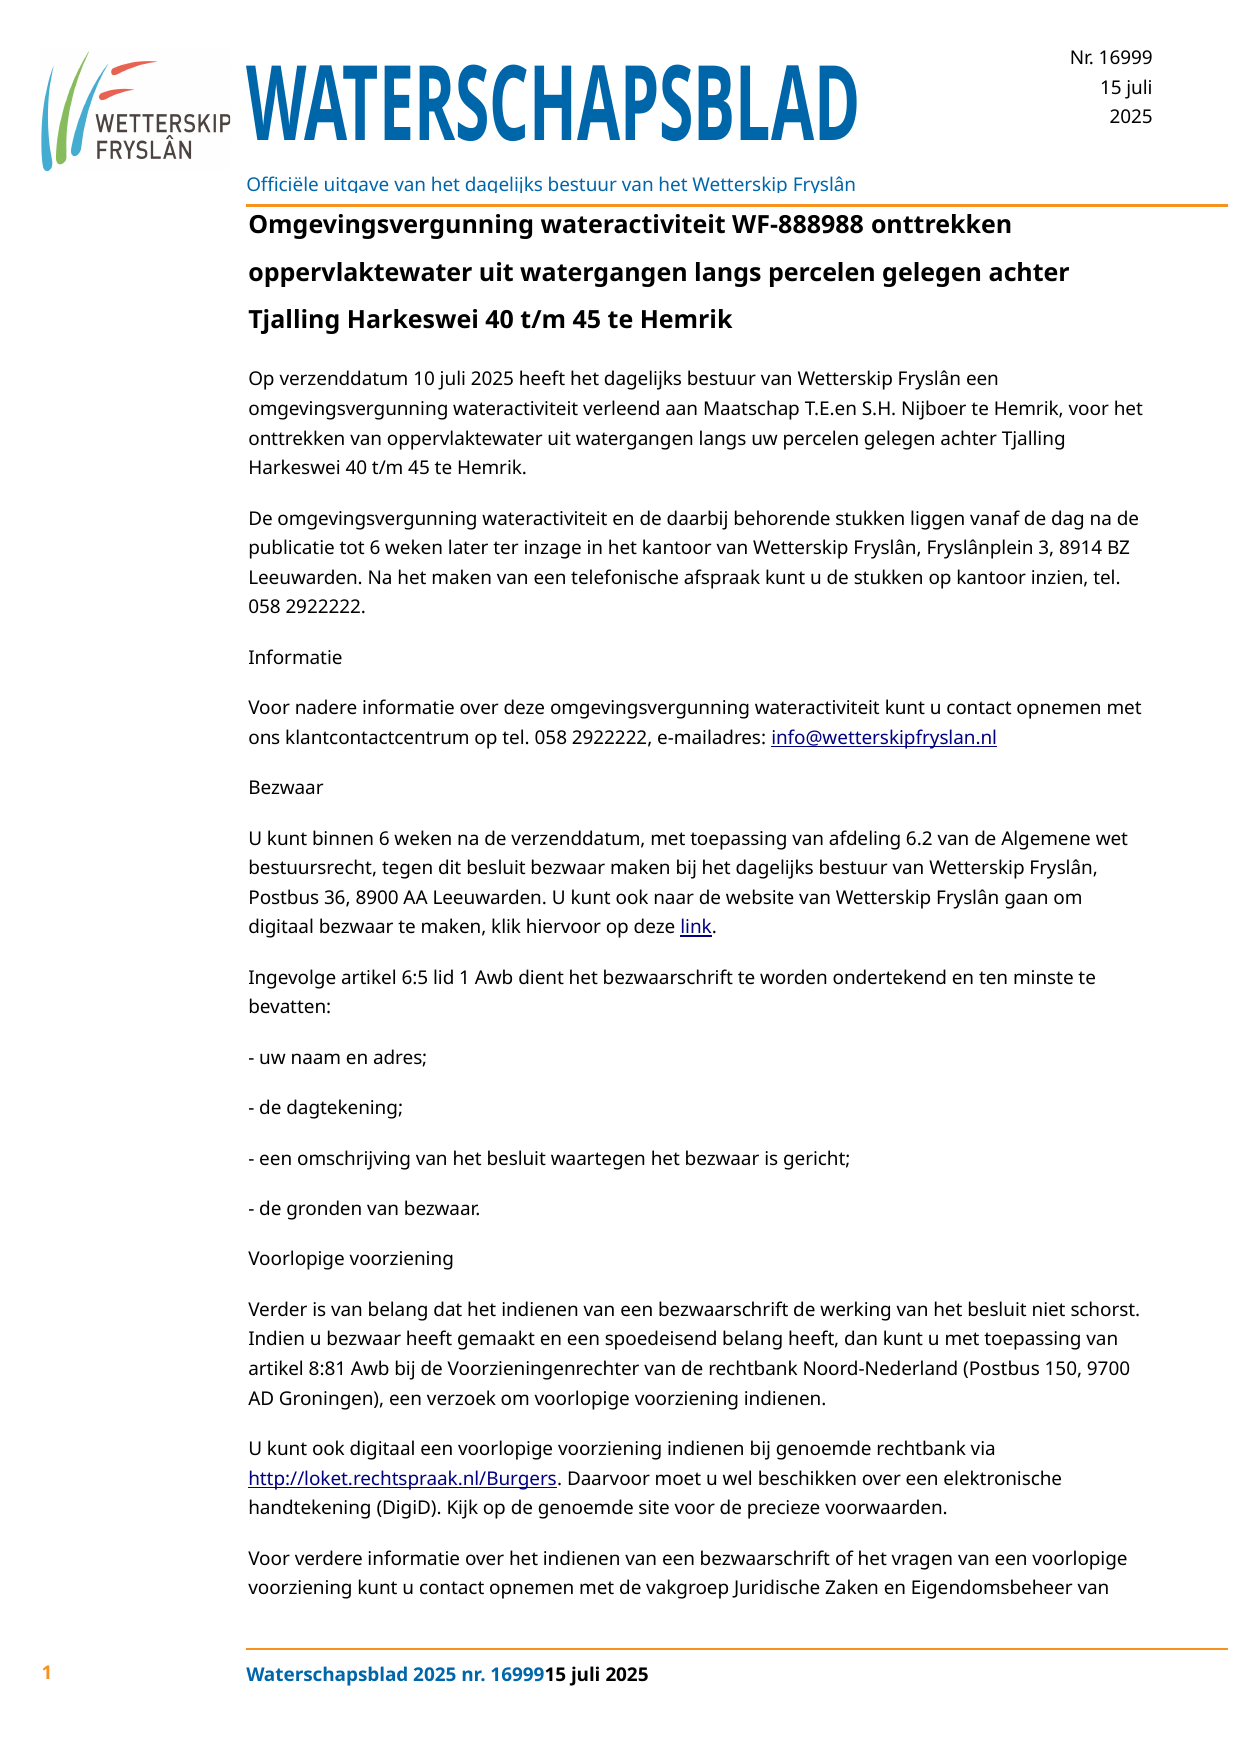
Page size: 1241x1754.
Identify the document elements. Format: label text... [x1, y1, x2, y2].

text - uw naam en adres; [248, 1044, 1152, 1069]
text Voor nadere informatie over deze omgevingsvergunning wateractiviteit kunt u contact opnemen met ons klantcontactcentrum op tel. 058 2922222, e-mailadres: info@wetterskipfryslan.nl [248, 694, 1152, 749]
text U kunt ook digitaal een voorlopige voorziening indienen bij genoemde rechtbank via http://loket.rechtspraak.nl/Burgers. Daarvoor moet u wel beschikken over een elektronische handtekening (DigiD). Kijk op de genoemde site voor de precieze voorwaarden. [248, 1435, 1152, 1520]
text Omgevingsvergunning wateractiviteit WF-888988 onttrekken oppervlaktewater uit watergangen langs percelen gelegen achter Tjalling Harkeswei 40 t/m 45 te Hemrik [248, 207, 1152, 336]
text Op verzenddatum 10 juli 2025 heeft het dagelijks bestuur van Wetterskip Fryslân een omgevingsvergunning wateractiviteit verleend aan Maatschap T.E.en S.H. Nijboer te Hemrik, voor het onttrekken van oppervlaktewater uit watergangen langs uw percelen gelegen achter Tjalling Harkeswei 40 t/m 45 te Hemrik. [248, 366, 1152, 480]
text - een omschrijving van het besluit waartegen het bezwaar is gericht; [248, 1145, 1152, 1170]
text - de gronden van bezwaar. [248, 1195, 1152, 1221]
text Verder is van belang dat het indienen van een bezwaarschrift de werking van het besluit niet schorst. Indien u bezwaar heeft gemaakt en een spoedeisend belang heeft, dan kunt u met toepassing van artikel 8:81 Awb bij de Voorzieningenrechter van de rechtbank Noord-Nederland (Postbus 150, 9700 AD Groningen), een verzoek om voorlopige voorziening indienen. [248, 1296, 1152, 1410]
text Bezwaar [248, 774, 1152, 800]
text De omgevingsvergunning wateractiviteit en de daarbij behorende stukken liggen vanaf de dag na de publicatie tot 6 weken later ter inzage in het kantoor van Wetterskip Fryslân, Fryslânplein 3, 8914 BZ Leeuwarden. Na het maken van een telefonische afspraak kunt u de stukken op kantoor inzien, tel. 058 2922222. [248, 505, 1152, 619]
text Voorlopige voorziening [248, 1246, 1152, 1271]
text U kunt binnen 6 weken na de verzenddatum, met toepassing van afdeling 6.2 van de Algemene wet bestuursrecht, tegen dit besluit bezwaar maken bij het dagelijks bestuur van Wetterskip Fryslân, Postbus 36, 8900 AA Leeuwarden. U kunt ook naar de website van Wetterskip Fryslân gaan om digitaal bezwaar te maken, klik hiervoor op deze link. [248, 825, 1152, 939]
text Ingevolge artikel 6:5 lid 1 Awb dient het bezwaarschrift te worden ondertekend en ten minste te bevatten: [248, 964, 1152, 1019]
text Informatie [248, 644, 1152, 669]
picture [41, 47, 231, 172]
text - de dagtekening; [248, 1094, 1152, 1120]
text Voor verdere informatie over het indienen van een bezwaarschrift of het vragen van een voorlopige voorziening kunt u contact opnemen met de vakgroep Juridische Zaken en Eigendomsbeheer van [248, 1545, 1152, 1600]
